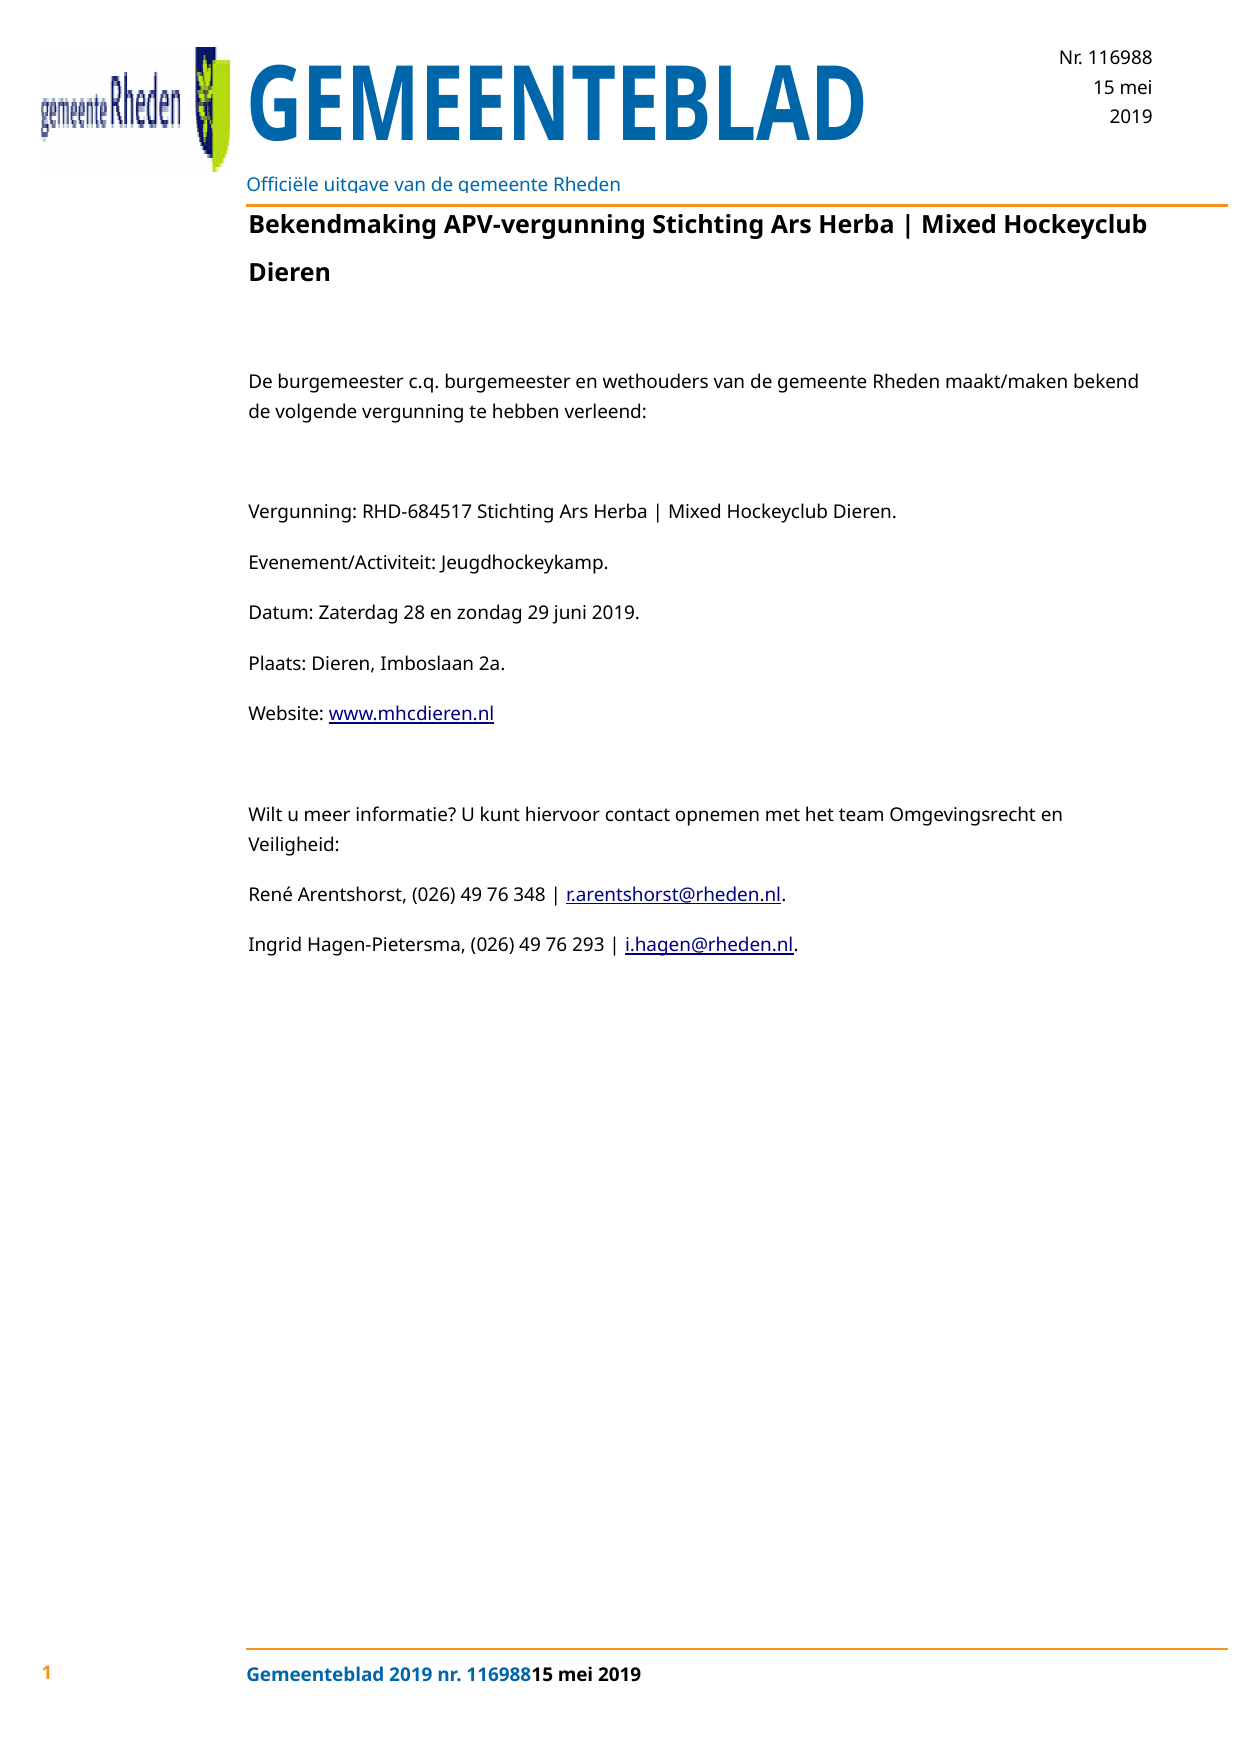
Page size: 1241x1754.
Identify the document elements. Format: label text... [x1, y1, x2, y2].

text Bekendmaking APV-vergunning Stichting Ars Herba | Mixed Hockeyclub Dieren [248, 207, 1152, 288]
text René Arentshorst, (026) 49 76 348 | r.arentshorst@rheden.nl. [248, 881, 1152, 907]
text Datum: Zaterdag 28 en zondag 29 juni 2019. [248, 599, 1152, 625]
text Vergunning: RHD-684517 Stichting Ars Herba | Mixed Hockeyclub Dieren. [248, 499, 1152, 524]
text De burgemeester c.q. burgemeester en wethouders van de gemeente Rheden maakt/maken bekend de volgende vergunning te hebben verleend: [248, 368, 1152, 424]
text Plaats: Dieren, Imboslaan 2a. [248, 650, 1152, 676]
text Wilt u meer informatie? U kunt hiervoor contact opnemen met het team Omgevingsrecht en Veiligheid: [248, 801, 1152, 857]
text Website: www.mhcdieren.nl [248, 700, 1152, 726]
text Ingrid Hagen-Pietersma, (026) 49 76 293 | i.hagen@rheden.nl. [248, 932, 1152, 957]
text Evenement/Activiteit: Jeugdhockeykamp. [248, 549, 1152, 575]
picture [41, 47, 231, 172]
